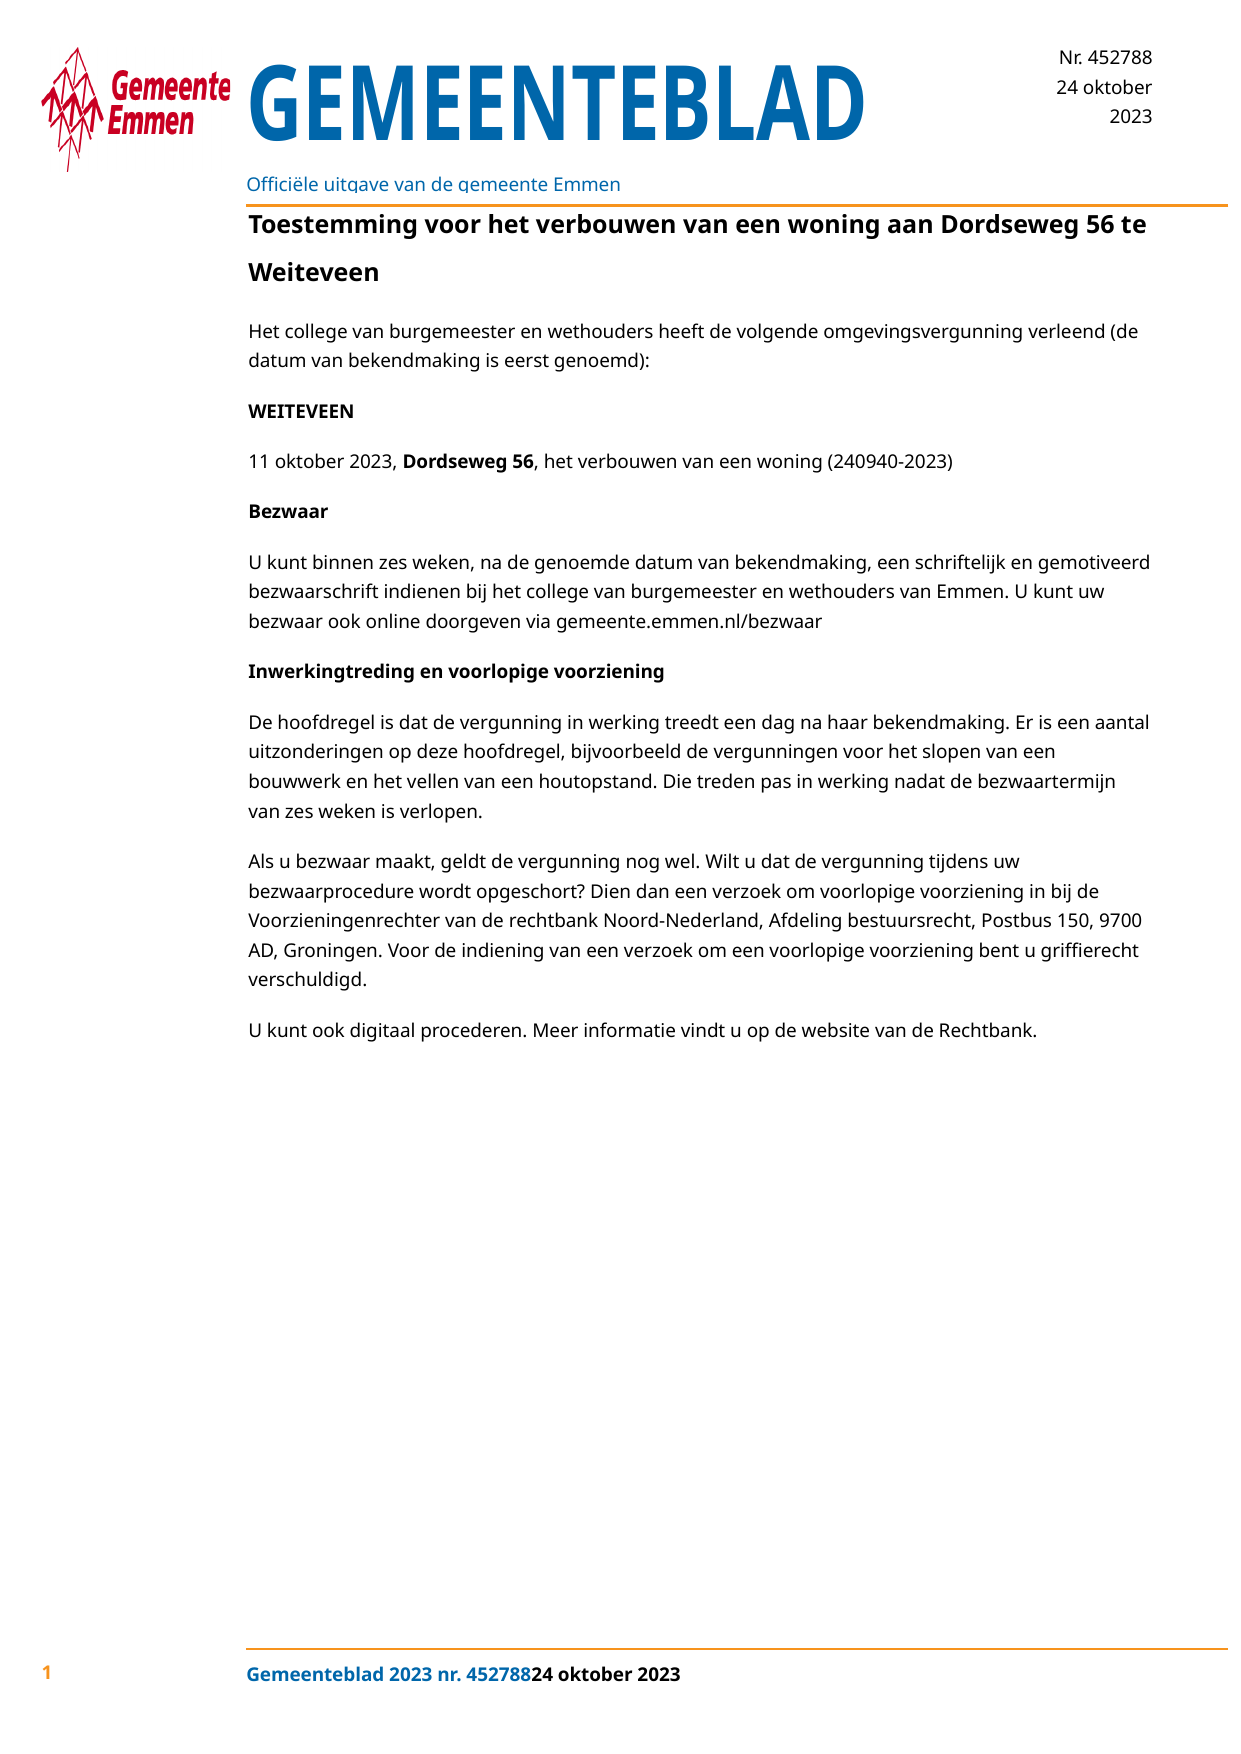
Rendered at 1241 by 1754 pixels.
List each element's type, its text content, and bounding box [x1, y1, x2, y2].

text Als u bezwaar maakt, geldt de vergunning nog wel. Wilt u dat de vergunning tijdens uw bezwaarprocedure wordt opgeschort? Dien dan een verzoek om voorlopige voorziening in bij de Voorzieningenrechter van de rechtbank Noord-Nederland, Afdeling bestuursrecht, Postbus 150, 9700 AD, Groningen. Voor de indiening van een verzoek om een voorlopige voorziening bent u griffierecht verschuldigd. [248, 848, 1152, 992]
text Het college van burgemeester en wethouders heeft de volgende omgevingsvergunning verleend (de datum van bekendmaking is eerst genoemd): [248, 318, 1152, 373]
text Inwerkingtreding en voorlopige voorziening [248, 659, 1152, 684]
text 11 oktober 2023, Dordseweg 56, het verbouwen van een woning (240940-2023) [248, 448, 1152, 474]
text U kunt binnen zes weken, na de genoemde datum van bekendmaking, een schriftelijk en gemotiveerd bezwaarschrift indienen bij het college van burgemeester en wethouders van Emmen. U kunt uw bezwaar ook online doorgeven via gemeente.emmen.nl/bezwaar [248, 549, 1152, 634]
text U kunt ook digitaal procederen. Meer informatie vindt u op de website van de Rechtbank. [248, 1017, 1152, 1043]
text Bezwaar [248, 499, 1152, 524]
text Toestemming voor het verbouwen van een woning aan Dordseweg 56 te Weiteveen [248, 207, 1152, 288]
picture [41, 47, 231, 172]
text WEITEVEEN [248, 398, 1152, 424]
text De hoofdregel is dat de vergunning in werking treedt een dag na haar bekendmaking. Er is een aantal uitzonderingen op deze hoofdregel, bijvoorbeeld de vergunningen voor het slopen van een bouwwerk en het vellen van een houtopstand. Die treden pas in werking nadat de bezwaartermijn van zes weken is verlopen. [248, 709, 1152, 824]
